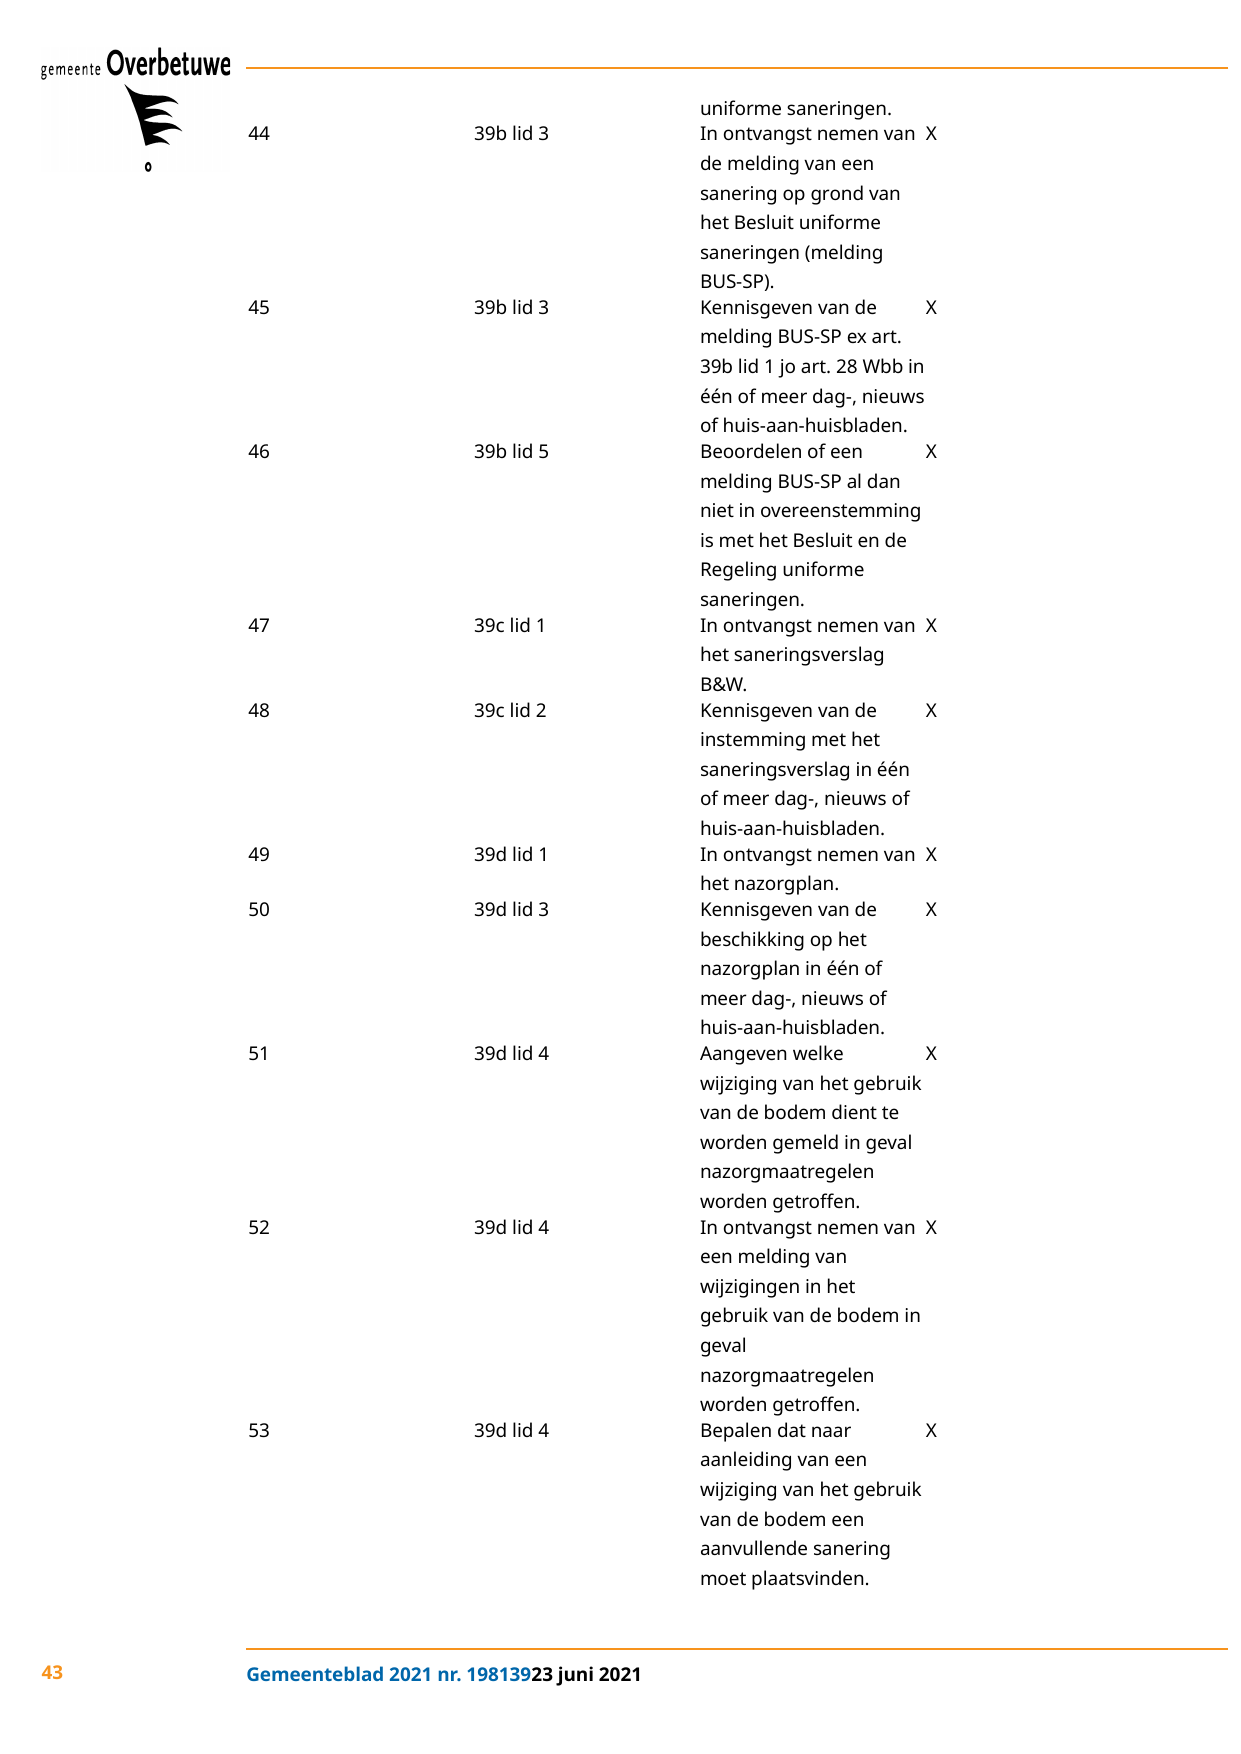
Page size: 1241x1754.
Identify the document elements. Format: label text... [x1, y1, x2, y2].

table_cell X [926, 841, 1152, 896]
table_cell 39b lid 5 [474, 438, 700, 612]
table_cell 39d lid 4 [474, 1040, 700, 1214]
table_cell Kennisgeven van de instemming met het saneringsverslag in één of meer dag-, nieuws of huis-aan-huisbladen. [700, 697, 926, 841]
table_cell Kennisgeven van de melding BUS-SP ex art. 39b lid 1 jo art. 28 Wbb in één of meer dag-, nieuws of huis-aan-huisbladen. [700, 294, 926, 438]
table_cell X [926, 1417, 1152, 1591]
table_cell In ontvangst nemen van de melding van een sanering op grond van het Besluit uniforme saneringen (melding BUS-SP). [700, 121, 926, 294]
table_cell 39d lid 4 [474, 1417, 700, 1591]
table_cell 39b lid 3 [474, 294, 700, 438]
table_cell X [926, 438, 1152, 612]
table_cell Kennisgeven van de beschikking op het nazorgplan in één of meer dag-, nieuws of huis-aan-huisbladen. [700, 896, 926, 1040]
table_cell 51 [248, 1040, 474, 1214]
table_cell Aangeven welke wijziging van het gebruik van de bodem dient te worden gemeld in geval nazorgmaatregelen worden getroffen. [700, 1040, 926, 1214]
table_cell uniforme saneringen. [700, 95, 926, 121]
table_cell X [926, 896, 1152, 1040]
table_cell 48 [248, 697, 474, 841]
table_cell 50 [248, 896, 474, 1040]
table_cell 39d lid 1 [474, 841, 700, 896]
table_cell 39d lid 4 [474, 1214, 700, 1417]
table_cell 39c lid 1 [474, 612, 700, 697]
table_cell [926, 95, 1152, 121]
table_cell 49 [248, 841, 474, 896]
table_cell X [926, 1040, 1152, 1214]
table_cell 39d lid 3 [474, 896, 700, 1040]
table_cell In ontvangst nemen van het saneringsverslag B&W. [700, 612, 926, 697]
picture [41, 47, 231, 172]
table_cell 52 [248, 1214, 474, 1417]
table_cell [474, 95, 700, 121]
table_cell X [926, 1214, 1152, 1417]
table_cell 53 [248, 1417, 474, 1591]
table_cell 45 [248, 294, 474, 438]
table_cell 39b lid 3 [474, 121, 700, 294]
table_cell In ontvangst nemen van een melding van wijzigingen in het gebruik van de bodem in geval nazorgmaatregelen worden getroffen. [700, 1214, 926, 1417]
table_cell 46 [248, 438, 474, 612]
table_cell 44 [248, 121, 474, 294]
table_cell 39c lid 2 [474, 697, 700, 841]
table_cell In ontvangst nemen van het nazorgplan. [700, 841, 926, 896]
table_cell X [926, 612, 1152, 697]
table_cell 47 [248, 612, 474, 697]
table_cell X [926, 294, 1152, 438]
table_cell [248, 95, 474, 121]
table_cell X [926, 121, 1152, 294]
table_cell Bepalen dat naar aanleiding van een wijziging van het gebruik van de bodem een aanvullende sanering moet plaatsvinden. [700, 1417, 926, 1591]
table_cell Beoordelen of een melding BUS-SP al dan niet in overeenstemming is met het Besluit en de Regeling uniforme saneringen. [700, 438, 926, 612]
table_cell X [926, 697, 1152, 841]
